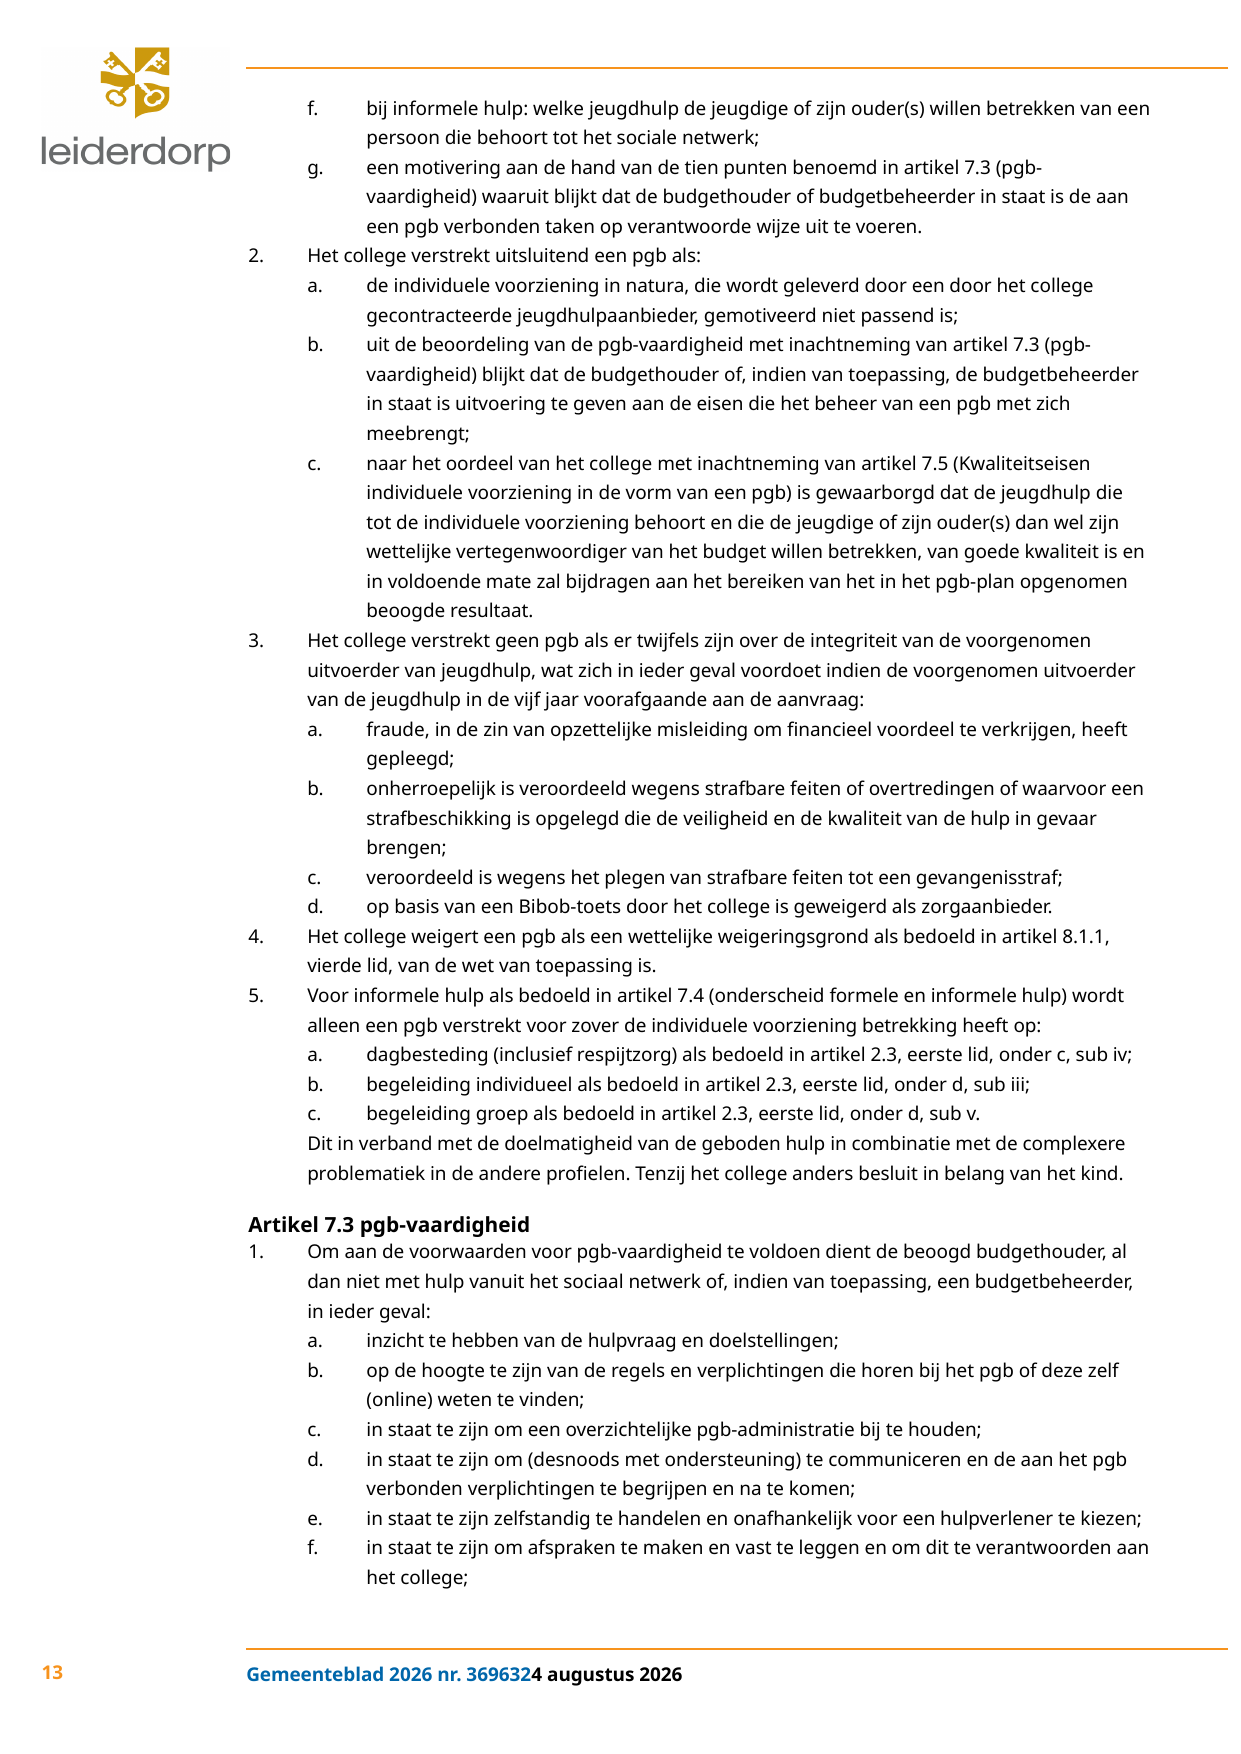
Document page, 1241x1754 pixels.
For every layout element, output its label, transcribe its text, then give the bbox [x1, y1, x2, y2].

picture [41, 47, 231, 172]
list naar het oordeel van het college met inachtneming van artikel 7.5 (Kwaliteitseisen individuele voorziening in de vorm van een pgb) is gewaarborgd dat de jeugdhulp die tot de individuele voorziening behoort en die de jeugdige of zijn ouder(s) dan wel zijn wettelijke vertegenwoordiger van het budget willen betrekken, van goede kwaliteit is en in voldoende mate zal bijdragen aan het bereiken van het in het pgb-plan opgenomen beoogde resultaat. [307, 450, 1152, 623]
list in staat te zijn om een overzichtelijke pgb-administratie bij te houden; [307, 1416, 1152, 1442]
list de individuele voorziening in natura, die wordt geleverd door een door het college gecontracteerde jeugdhulpaanbieder, gemotiveerd niet passend is; [307, 272, 1152, 328]
list Het college weigert een pgb als een wettelijke weigeringsgrond als bedoeld in artikel 8.1.1, vierde lid, van de wet van toepassing is. [248, 923, 1152, 978]
list uit de beoordeling van de pgb-vaardigheid met inachtneming van artikel 7.3 (pgb-vaardigheid) blijkt dat de budgethouder of, indien van toepassing, de budgetbeheerder in staat is uitvoering te geven aan de eisen die het beheer van een pgb met zich meebrengt; [307, 331, 1152, 446]
list op de hoogte te zijn van de regels en verplichtingen die horen bij het pgb of deze zelf (online) weten te vinden; [307, 1357, 1152, 1412]
list veroordeeld is wegens het plegen van strafbare feiten tot een gevangenisstraf; [307, 864, 1152, 890]
list Het college verstrekt uitsluitend een pgb als: [248, 243, 1152, 268]
list in staat te zijn om (desnoods met ondersteuning) te communiceren en de aan het pgb verbonden verplichtingen te begrijpen en na te komen; [307, 1446, 1152, 1501]
list Dit in verband met de doelmatigheid van de geboden hulp in combinatie met de complexere problematiek in de andere profielen. Tenzij het college anders besluit in belang van het kind. [248, 1130, 1152, 1186]
list fraude, in de zin van opzettelijke misleiding om financieel voordeel te verkrijgen, heeft gepleegd; [307, 716, 1152, 771]
list bij informele hulp: welke jeugdhulp de jeugdige of zijn ouder(s) willen betrekken van een persoon die behoort tot het sociale netwerk; [307, 95, 1152, 150]
list begeleiding individueel als bedoeld in artikel 2.3, eerste lid, onder d, sub iii; [307, 1071, 1152, 1097]
list op basis van een Bibob-toets door het college is geweigerd als zorgaanbieder. [307, 893, 1152, 919]
list onherroepelijk is veroordeeld wegens strafbare feiten of overtredingen of waarvoor een strafbeschikking is opgelegd die de veiligheid en de kwaliteit van de hulp in gevaar brengen; [307, 775, 1152, 860]
list in staat te zijn om afspraken te maken en vast te leggen en om dit te verantwoorden aan het college; [307, 1534, 1152, 1590]
list een motivering aan de hand van de tien punten benoemd in artikel 7.3 (pgb-vaardigheid) waaruit blijkt dat de budgethouder of budgetbeheerder in staat is de aan een pgb verbonden taken op verantwoorde wijze uit te voeren. [307, 154, 1152, 239]
list Het college verstrekt geen pgb als er twijfels zijn over de integriteit van de voorgenomen uitvoerder van jeugdhulp, wat zich in ieder geval voordoet indien de voorgenomen uitvoerder van de jeugdhulp in de vijf jaar voorafgaande aan de aanvraag: [248, 627, 1152, 712]
list begeleiding groep als bedoeld in artikel 2.3, eerste lid, onder d, sub v. [307, 1101, 1152, 1126]
text Artikel 7.3 pgb-vaardigheid [248, 1210, 1152, 1239]
list Om aan de voorwaarden voor pgb-vaardigheid te voldoen dient de beoogd budgethouder, al dan niet met hulp vanuit het sociaal netwerk of, indien van toepassing, een budgetbeheerder, in ieder geval: [248, 1239, 1152, 1323]
list inzicht te hebben van de hulpvraag en doelstellingen; [307, 1327, 1152, 1353]
list Voor informele hulp als bedoeld in artikel 7.4 (onderscheid formele en informele hulp) wordt alleen een pgb verstrekt voor zover de individuele voorziening betrekking heeft op: [248, 982, 1152, 1038]
list in staat te zijn zelfstandig te handelen en onafhankelijk voor een hulpverlener te kiezen; [307, 1505, 1152, 1531]
list dagbesteding (inclusief respijtzorg) als bedoeld in artikel 2.3, eerste lid, onder c, sub iv; [307, 1041, 1152, 1067]
